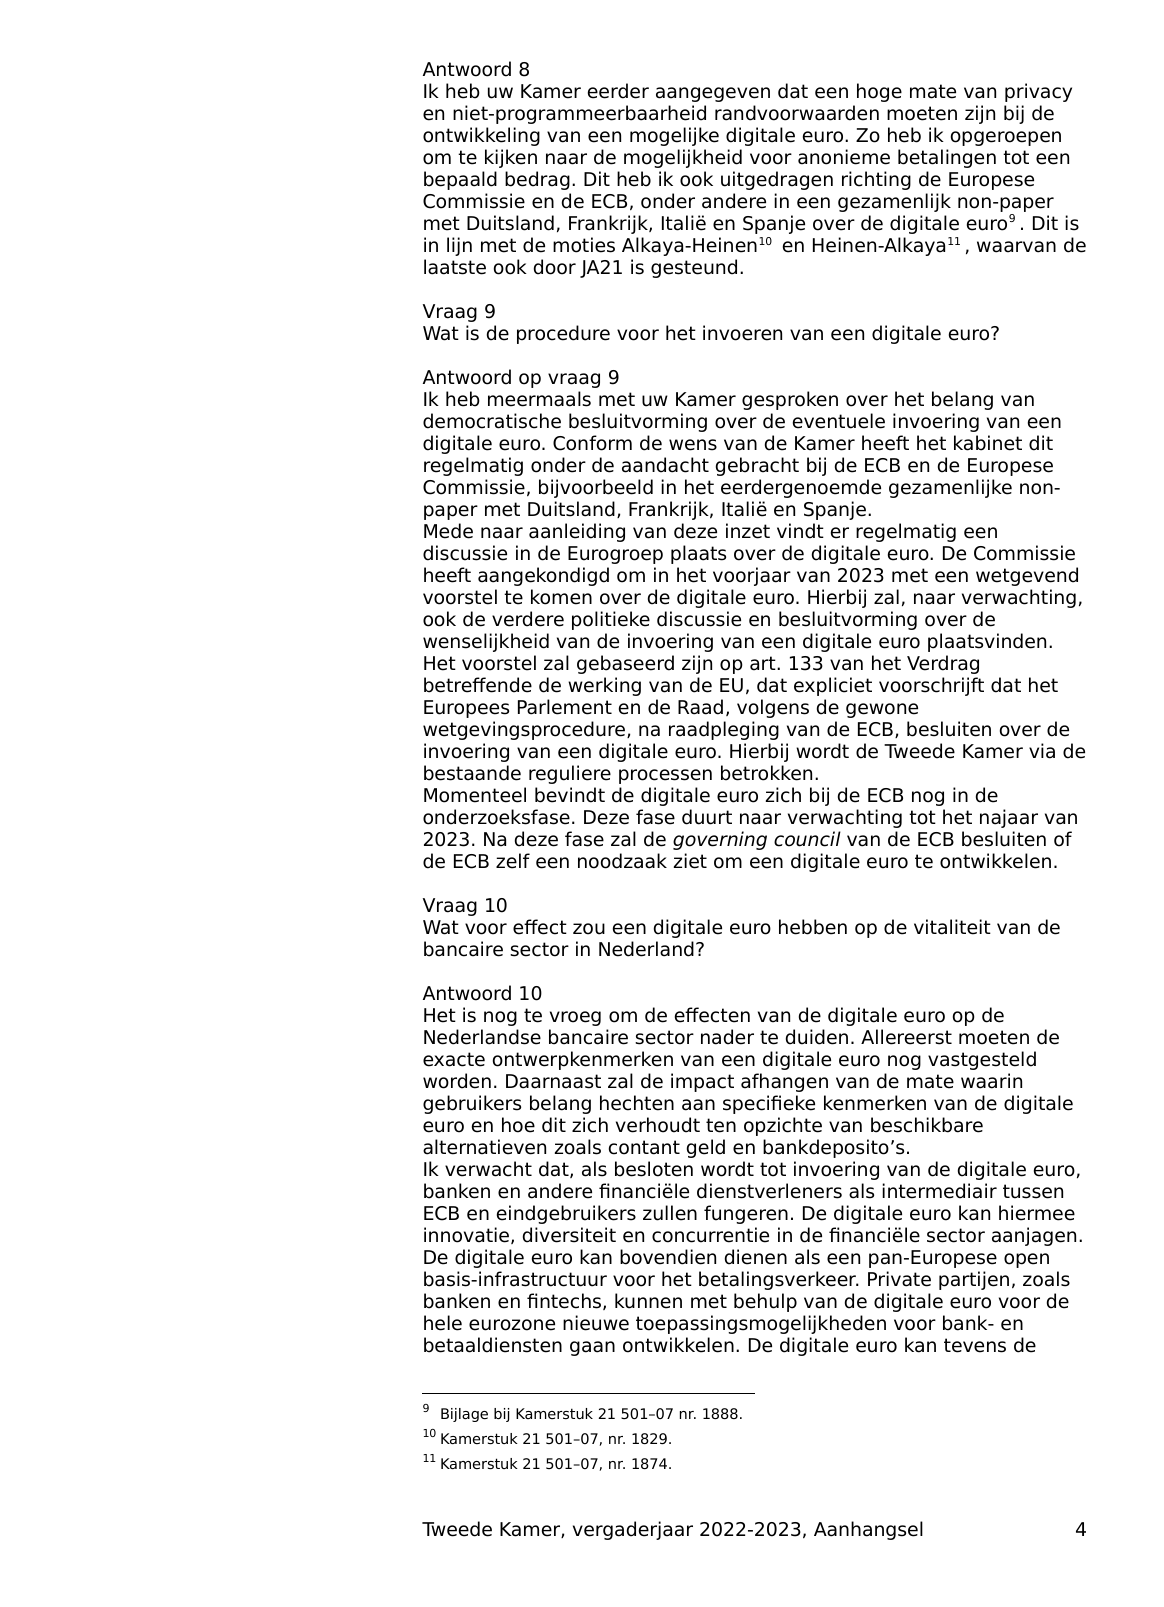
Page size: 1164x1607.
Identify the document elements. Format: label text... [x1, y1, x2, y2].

text Antwoord 8 [422, 59, 1087, 81]
text Kamerstuk 21 501–07, nr. 1829. [422, 1427, 1087, 1449]
text Wat is de procedure voor het invoeren van een digitale euro? [422, 323, 1087, 345]
text Antwoord op vraag 9 [422, 367, 1087, 389]
text Mede naar aanleiding van deze inzet vindt er regelmatig een discussie in de Eurogroep plaats over de digitale euro. De Commissie heeft aangekondigd om in het voorjaar van 2023 met een wetgevend voorstel te komen over de digitale euro. Hierbij zal, naar verwachting, ook de verdere politieke discussie en besluitvorming over de wenselijkheid van de invoering van een digitale euro plaatsvinden. Het voorstel zal gebaseerd zijn op art. 133 van het Verdrag betreffende de werking van de EU, dat expliciet voorschrijft dat het Europees Parlement en de Raad, volgens de gewone wetgevingsprocedure, na raadpleging van de ECB, besluiten over de invoering van een digitale euro. Hierbij wordt de Tweede Kamer via de bestaande reguliere processen betrokken. [422, 521, 1087, 785]
text Ik heb meermaals met uw Kamer gesproken over het belang van democratische besluitvorming over de eventuele invoering van een digitale euro. Conform de wens van de Kamer heeft het kabinet dit regelmatig onder de aandacht gebracht bij de ECB en de Europese Commissie, bijvoorbeeld in het eerdergenoemde gezamenlijke non-paper met Duitsland, Frankrijk, Italië en Spanje. [422, 389, 1087, 521]
text Kamerstuk 21 501–07, nr. 1874. [422, 1452, 1087, 1474]
text Antwoord 10 [422, 983, 1087, 1005]
text Ik heb uw Kamer eerder aangegeven dat een hoge mate van privacy en niet-programmeerbaarheid randvoorwaarden moeten zijn bij de ontwikkeling van een mogelijke digitale euro. Zo heb ik opgeroepen om te kijken naar de mogelijkheid voor anonieme betalingen tot een bepaald bedrag. Dit heb ik ook uitgedragen richting de Europese Commissie en de ECB, onder andere in een gezamenlijk non-paper met Duitsland, Frankrijk, Italië en Spanje over de digitale euro. Dit is in lijn met de moties Alkaya-Heinen en Heinen-Alkaya, waarvan de laatste ook door JA21 is gesteund. [422, 81, 1087, 279]
text Bijlage bij Kamerstuk 21 501–07 nr. 1888. [422, 1402, 1087, 1424]
text Ik verwacht dat, als besloten wordt tot invoering van de digitale euro, banken en andere financiële dienstverleners als intermediair tussen ECB en eindgebruikers zullen fungeren. De digitale euro kan hiermee innovatie, diversiteit en concurrentie in de financiële sector aanjagen. De digitale euro kan bovendien dienen als een pan-Europese open basis-infrastructuur voor het betalingsverkeer. Private partijen, zoals banken en fintechs, kunnen met behulp van de digitale euro voor de hele eurozone nieuwe toepassingsmogelijkheden voor bank- en betaaldiensten gaan ontwikkelen. De digitale euro kan tevens de [422, 1159, 1087, 1357]
text Vraag 9 [422, 301, 1087, 323]
text Momenteel bevindt de digitale euro zich bij de ECB nog in de onderzoeksfase. Deze fase duurt naar verwachting tot het najaar van 2023. Na deze fase zal de governing council van de ECB besluiten of de ECB zelf een noodzaak ziet om een digitale euro te ontwikkelen. [422, 785, 1087, 873]
text Het is nog te vroeg om de effecten van de digitale euro op de Nederlandse bancaire sector nader te duiden. Allereerst moeten de exacte ontwerpkenmerken van een digitale euro nog vastgesteld worden. Daarnaast zal de impact afhangen van de mate waarin gebruikers belang hechten aan specifieke kenmerken van de digitale euro en hoe dit zich verhoudt ten opzichte van beschikbare alternatieven zoals contant geld en bankdeposito’s. [422, 1005, 1087, 1159]
text Wat voor effect zou een digitale euro hebben op de vitaliteit van de bancaire sector in Nederland? [422, 917, 1087, 961]
text Vraag 10 [422, 895, 1087, 917]
